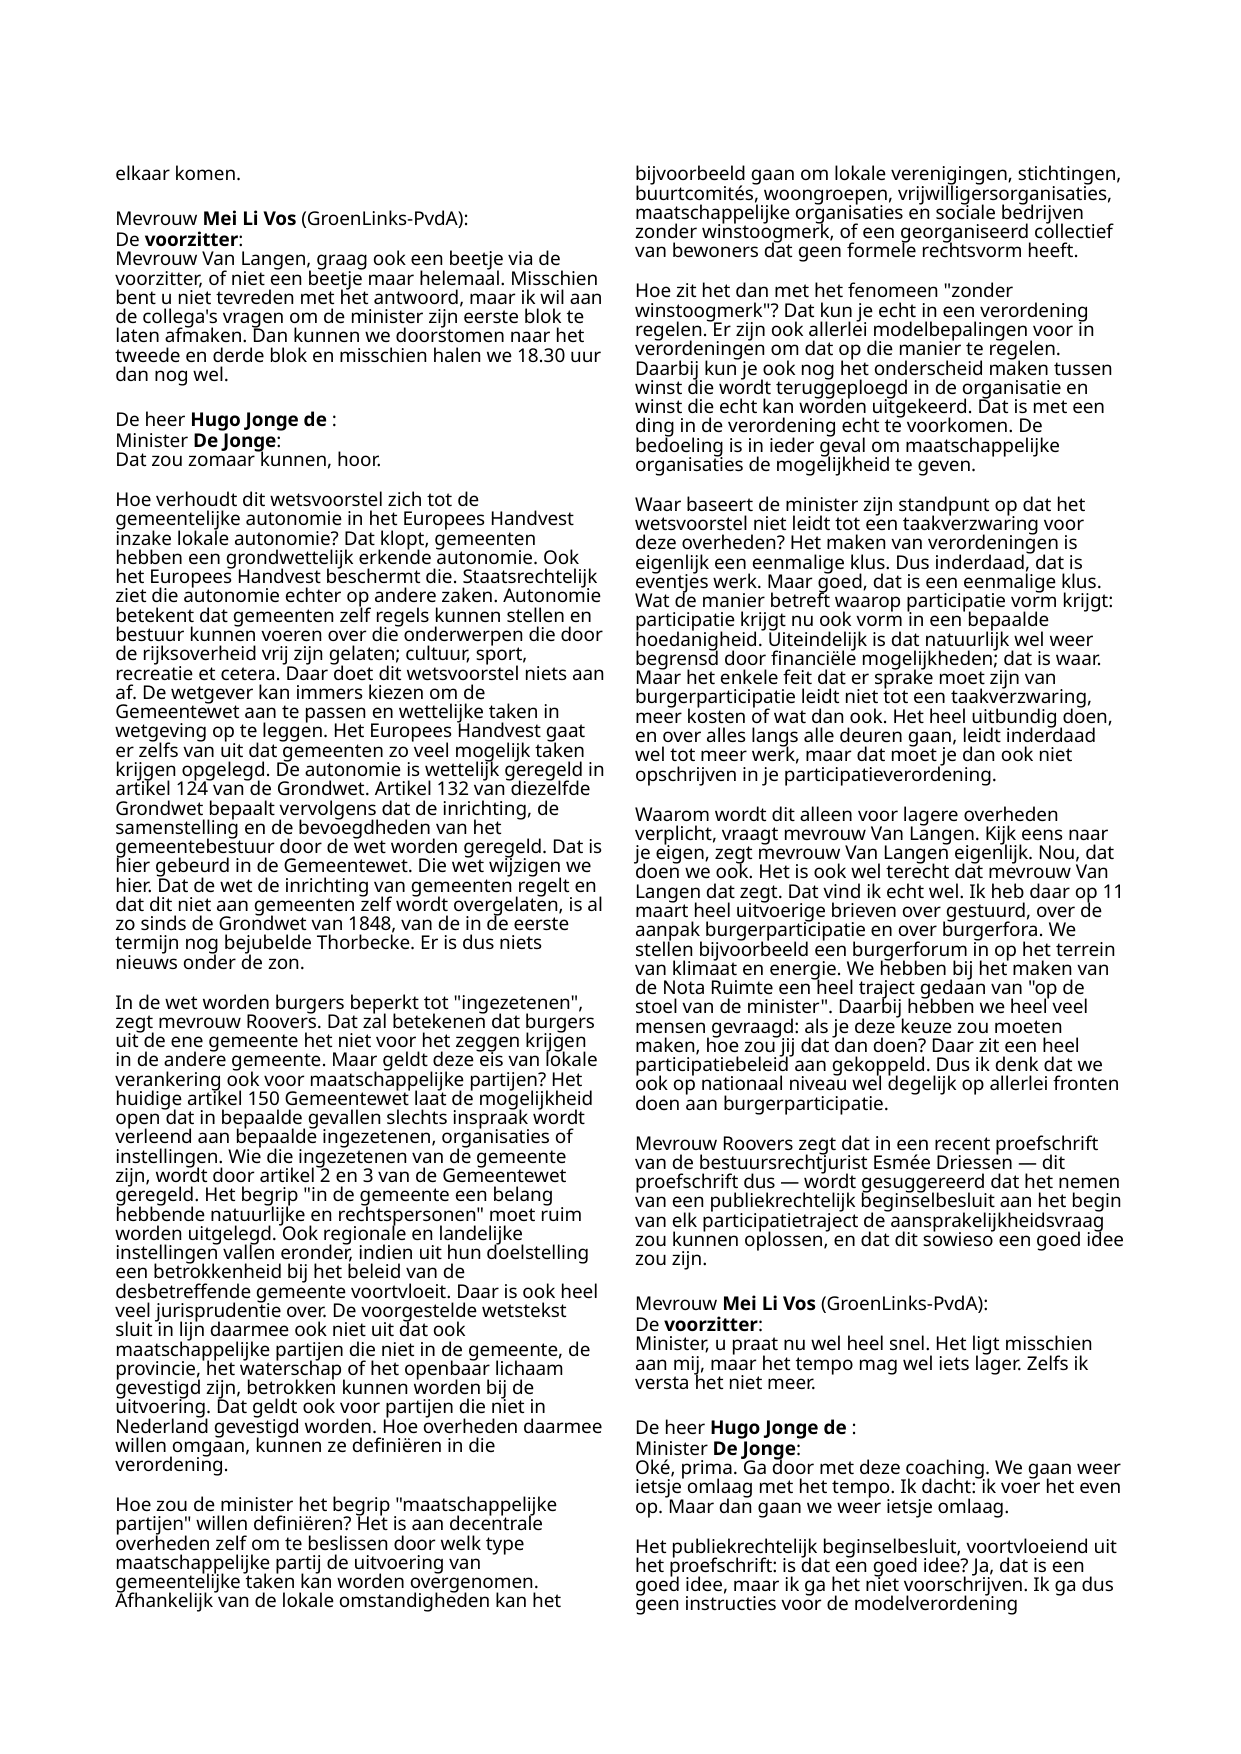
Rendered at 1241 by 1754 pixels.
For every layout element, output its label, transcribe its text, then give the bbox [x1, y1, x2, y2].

text elkaar komen. [115, 165, 605, 184]
text In de wet worden burgers beperkt tot "ingezetenen", zegt mevrouw Roovers. Dat zal betekenen dat burgers uit de ene gemeente het niet voor het zeggen krijgen in de andere gemeente. Maar geldt deze eis van lokale verankering ook voor maatschappelijke partijen? Het huidige artikel 150 Gemeentewet laat de mogelijkheid open dat in bepaalde gevallen slechts inspraak wordt verleend aan bepaalde ingezetenen, organisaties of instellingen. Wie die ingezetenen van de gemeente zijn, wordt door artikel 2 en 3 van de Gemeentewet geregeld. Het begrip "in de gemeente een belang hebbende natuurlijke en rechtspersonen" moet ruim worden uitgelegd. Ook regionale en landelijke instellingen vallen eronder, indien uit hun doelstelling een betrokkenheid bij het beleid van de desbetreffende gemeente voortvloeit. Daar is ook heel veel jurisprudentie over. De voorgestelde wetstekst sluit in lijn daarmee ook niet uit dat ook maatschappelijke partijen die niet in de gemeente, de provincie, het waterschap of het openbaar lichaam gevestigd zijn, betrokken kunnen worden bij de uitvoering. Dat geldt ook voor partijen die niet in Nederland gevestigd worden. Hoe overheden daarmee willen omgaan, kunnen ze definiëren in die verordening. [115, 994, 605, 1475]
text Waar baseert de minister zijn standpunt op dat het wetsvoorstel niet leidt tot een taakverzwaring voor deze overheden? Het maken van verordeningen is eigenlijk een eenmalige klus. Dus inderdaad, dat is eventjes werk. Maar goed, dat is een eenmalige klus. Wat de manier betreft waarop participatie vorm krijgt: participatie krijgt nu ook vorm in een bepaalde hoedanigheid. Uiteindelijk is dat natuurlijk wel weer begrensd door financiële mogelijkheden; dat is waar. Maar het enkele feit dat er sprake moet zijn van burgerparticipatie leidt niet tot een taakverzwaring, meer kosten of wat dan ook. Het heel uitbundig doen, en over alles langs alle deuren gaan, leidt inderdaad wel tot meer werk, maar dat moet je dan ook niet opschrijven in je participatieverordening. [635, 496, 1125, 785]
text Mevrouw Roovers zegt dat in een recent proefschrift van de bestuursrechtjurist Esmée Driessen — dit proefschrift dus — wordt gesuggereerd dat het nemen van een publiekrechtelijk beginselbesluit aan het begin van elk participatietraject de aansprakelijkheidsvraag zou kunnen oplossen, en dat dit sowieso een goed idee zou zijn. [635, 1135, 1125, 1269]
text Hoe verhoudt dit wetsvoorstel zich tot de gemeentelijke autonomie in het Europees Handvest inzake lokale autonomie? Dat klopt, gemeenten hebben een grondwettelijk erkende autonomie. Ook het Europees Handvest beschermt die. Staatsrechtelijk ziet die autonomie echter op andere zaken. Autonomie betekent dat gemeenten zelf regels kunnen stellen en bestuur kunnen voeren over die onderwerpen die door de rijksoverheid vrij zijn gelaten; cultuur, sport, recreatie et cetera. Daar doet dit wetsvoorstel niets aan af. De wetgever kan immers kiezen om de Gemeentewet aan te passen en wettelijke taken in wetgeving op te leggen. Het Europees Handvest gaat er zelfs van uit dat gemeenten zo veel mogelijk taken krijgen opgelegd. De autonomie is wettelijk geregeld in artikel 124 van de Grondwet. Artikel 132 van diezelfde Grondwet bepaalt vervolgens dat de inrichting, de samenstelling en de bevoegdheden van het gemeentebestuur door de wet worden geregeld. Dat is hier gebeurd in de Gemeentewet. Die wet wijzigen we hier. Dat de wet de inrichting van gemeenten regelt en dat dit niet aan gemeenten zelf wordt overgelaten, is al zo sinds de Grondwet van 1848, van de in de eerste termijn nog bejubelde Thorbecke. Er is dus niets nieuws onder de zon. [115, 491, 605, 973]
text bijvoorbeeld gaan om lokale verenigingen, stichtingen, buurtcomités, woongroepen, vrijwilligersorganisaties, maatschappelijke organisaties en sociale bedrijven zonder winstoogmerk, of een georganiseerd collectief van bewoners dat geen formele rechtsvorm heeft. [635, 165, 1125, 262]
text Dat zou zomaar kunnen, hoor. [115, 451, 605, 470]
text De voorzitter: [115, 231, 605, 250]
text Hoe zou de minister het begrip "maatschappelijke partijen" willen definiëren? Het is aan decentrale overheden zelf om te beslissen door welk type maatschappelijke partij de uitvoering van gemeentelijke taken kan worden overgenomen. Afhankelijk van de lokale omstandigheden kan het [115, 1496, 605, 1612]
text Mevrouw Mei Li Vos (GroenLinks-PvdA): [115, 205, 605, 231]
text De heer Hugo Jonge de : [635, 1414, 1125, 1440]
text Waarom wordt dit alleen voor lagere overheden verplicht, vraagt mevrouw Van Langen. Kijk eens naar je eigen, zegt mevrouw Van Langen eigenlijk. Nou, dat doen we ook. Het is ook wel terecht dat mevrouw Van Langen dat zegt. Dat vind ik echt wel. Ik heb daar op 11 maart heel uitvoerige brieven over gestuurd, over de aanpak burgerparticipatie en over burgerfora. We stellen bijvoorbeeld een burgerforum in op het terrein van klimaat en energie. We hebben bij het maken van de Nota Ruimte een heel traject gedaan van "op de stoel van de minister". Daarbij hebben we heel veel mensen gevraagd: als je deze keuze zou moeten maken, hoe zou jij dat dan doen? Daar zit een heel participatiebeleid aan gekoppeld. Dus ik denk dat we ook op nationaal niveau wel degelijk op allerlei fronten doen aan burgerparticipatie. [635, 806, 1125, 1114]
text Minister, u praat nu wel heel snel. Het ligt misschien aan mij, maar het tempo mag wel iets lager. Zelfs ik versta het niet meer. [635, 1335, 1125, 1393]
text Hoe zit het dan met het fenomeen "zonder winstoogmerk"? Dat kun je echt in een verordening regelen. Er zijn ook allerlei modelbepalingen voor in verordeningen om dat op die manier te regelen. Daarbij kun je ook nog het onderscheid maken tussen winst die wordt teruggeploegd in de organisatie en winst die echt kan worden uitgekeerd. Dat is met een ding in de verordening echt te voorkomen. De bedoeling is in ieder geval om maatschappelijke organisaties de mogelijkheid te geven. [635, 282, 1125, 475]
text Minister De Jonge: [115, 432, 605, 451]
text De heer Hugo Jonge de : [115, 406, 605, 432]
text Mevrouw Mei Li Vos (GroenLinks-PvdA): [635, 1290, 1125, 1316]
text Mevrouw Van Langen, graag ook een beetje via de voorzitter, of niet een beetje maar helemaal. Misschien bent u niet tevreden met het antwoord, maar ik wil aan de collega's vragen om de minister zijn eerste blok te laten afmaken. Dan kunnen we doorstomen naar het tweede en derde blok en misschien halen we 18.30 uur dan nog wel. [115, 250, 605, 385]
text Oké, prima. Ga door met deze coaching. We gaan weer ietsje omlaag met het tempo. Ik dacht: ik voer het even op. Maar dan gaan we weer ietsje omlaag. [635, 1459, 1125, 1517]
text Het publiekrechtelijk beginselbesluit, voortvloeiend uit het proefschrift: is dat een goed idee? Ja, dat is een goed idee, maar ik ga het niet voorschrijven. Ik ga dus geen instructies voor de modelverordening [635, 1538, 1125, 1615]
text Minister De Jonge: [635, 1440, 1125, 1459]
text De voorzitter: [635, 1316, 1125, 1335]
